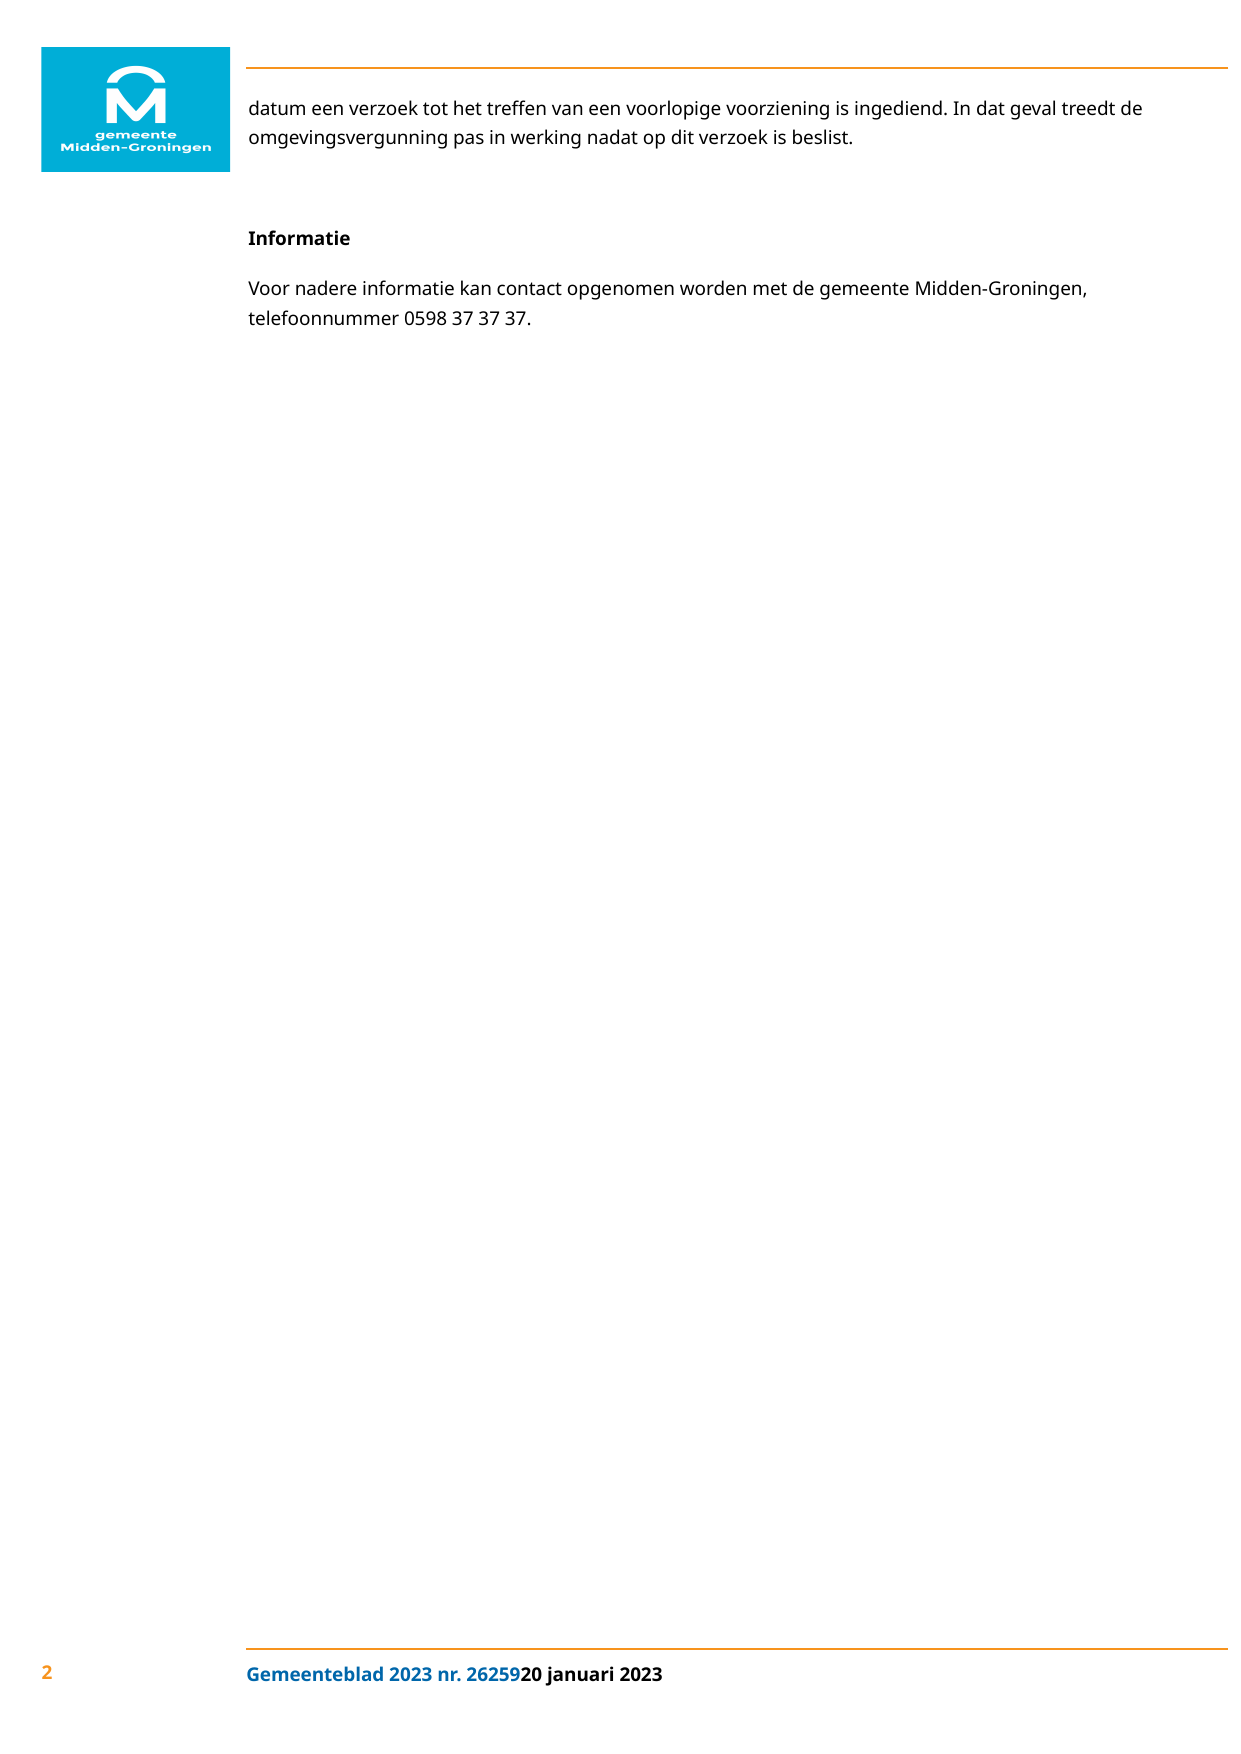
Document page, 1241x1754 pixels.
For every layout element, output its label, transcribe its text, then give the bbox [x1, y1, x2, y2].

picture [107, 89, 165, 122]
text Informatie [248, 225, 1152, 251]
text Voor nadere informatie kan contact opgenomen worden met de gemeente Midden-Groningen, telefoonnummer 0598 37 37 37. [248, 276, 1152, 331]
picture [184, 146, 190, 153]
picture [108, 66, 164, 82]
text datum een verzoek tot het treffen van een voorlopige voorziening is ingediend. In dat geval treedt de omgevingsvergunning pas in werking nadat op dit verzoek is beslist. [248, 95, 1152, 150]
